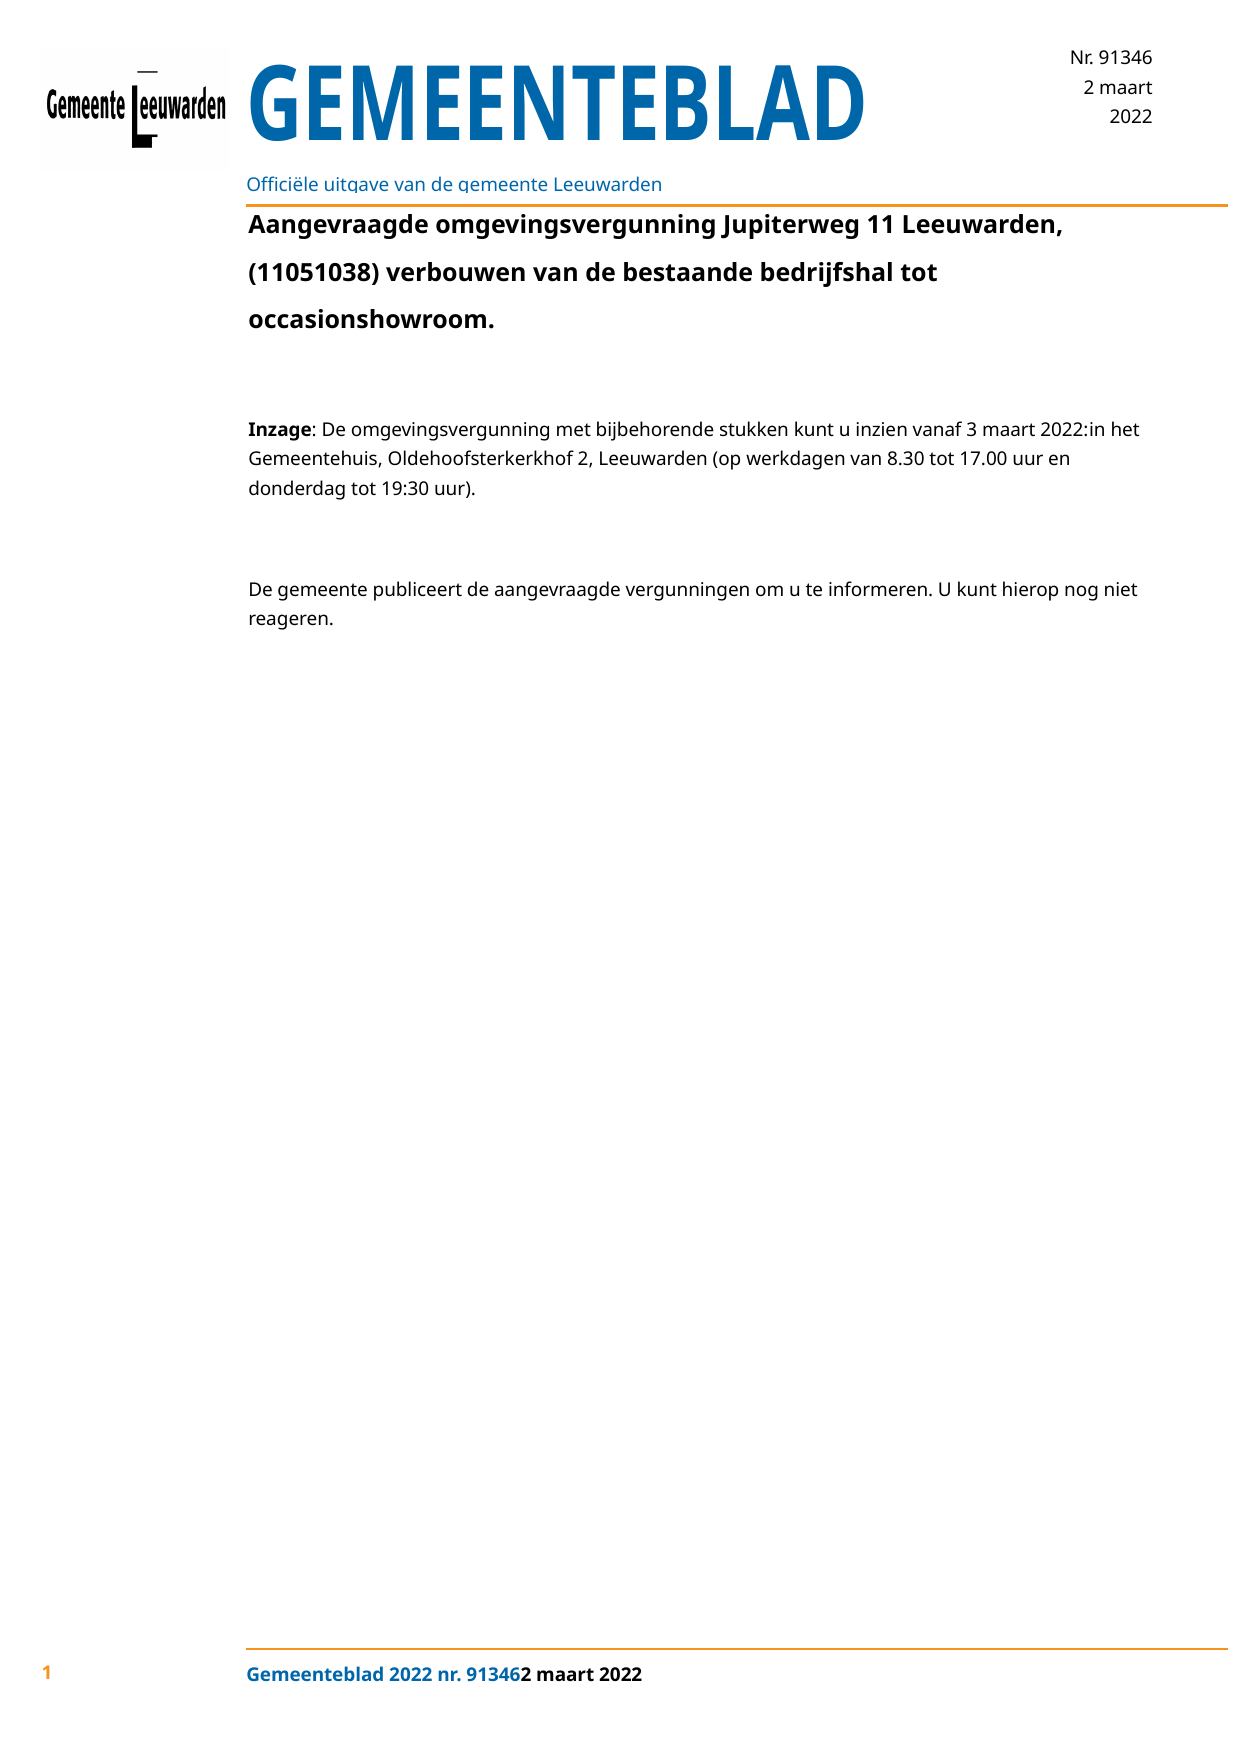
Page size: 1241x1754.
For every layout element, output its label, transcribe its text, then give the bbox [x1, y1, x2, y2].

text Aangevraagde omgevingsvergunning Jupiterweg 11 Leeuwarden, (11051038) verbouwen van de bestaande bedrijfshal tot occasionshowroom. [248, 207, 1152, 336]
text De gemeente publiceert de aangevraagde vergunningen om u te informeren. U kunt hierop nog niet reageren. [248, 576, 1152, 631]
picture [41, 47, 231, 172]
text Inzage: De omgevingsvergunning met bijbehorende stukken kunt u inzien vanaf 3 maart 2022:in het Gemeentehuis, Oldehoofsterkerkhof 2, Leeuwarden (op werkdagen van 8.30 tot 17.00 uur en donderdag tot 19:30 uur). [248, 416, 1152, 501]
